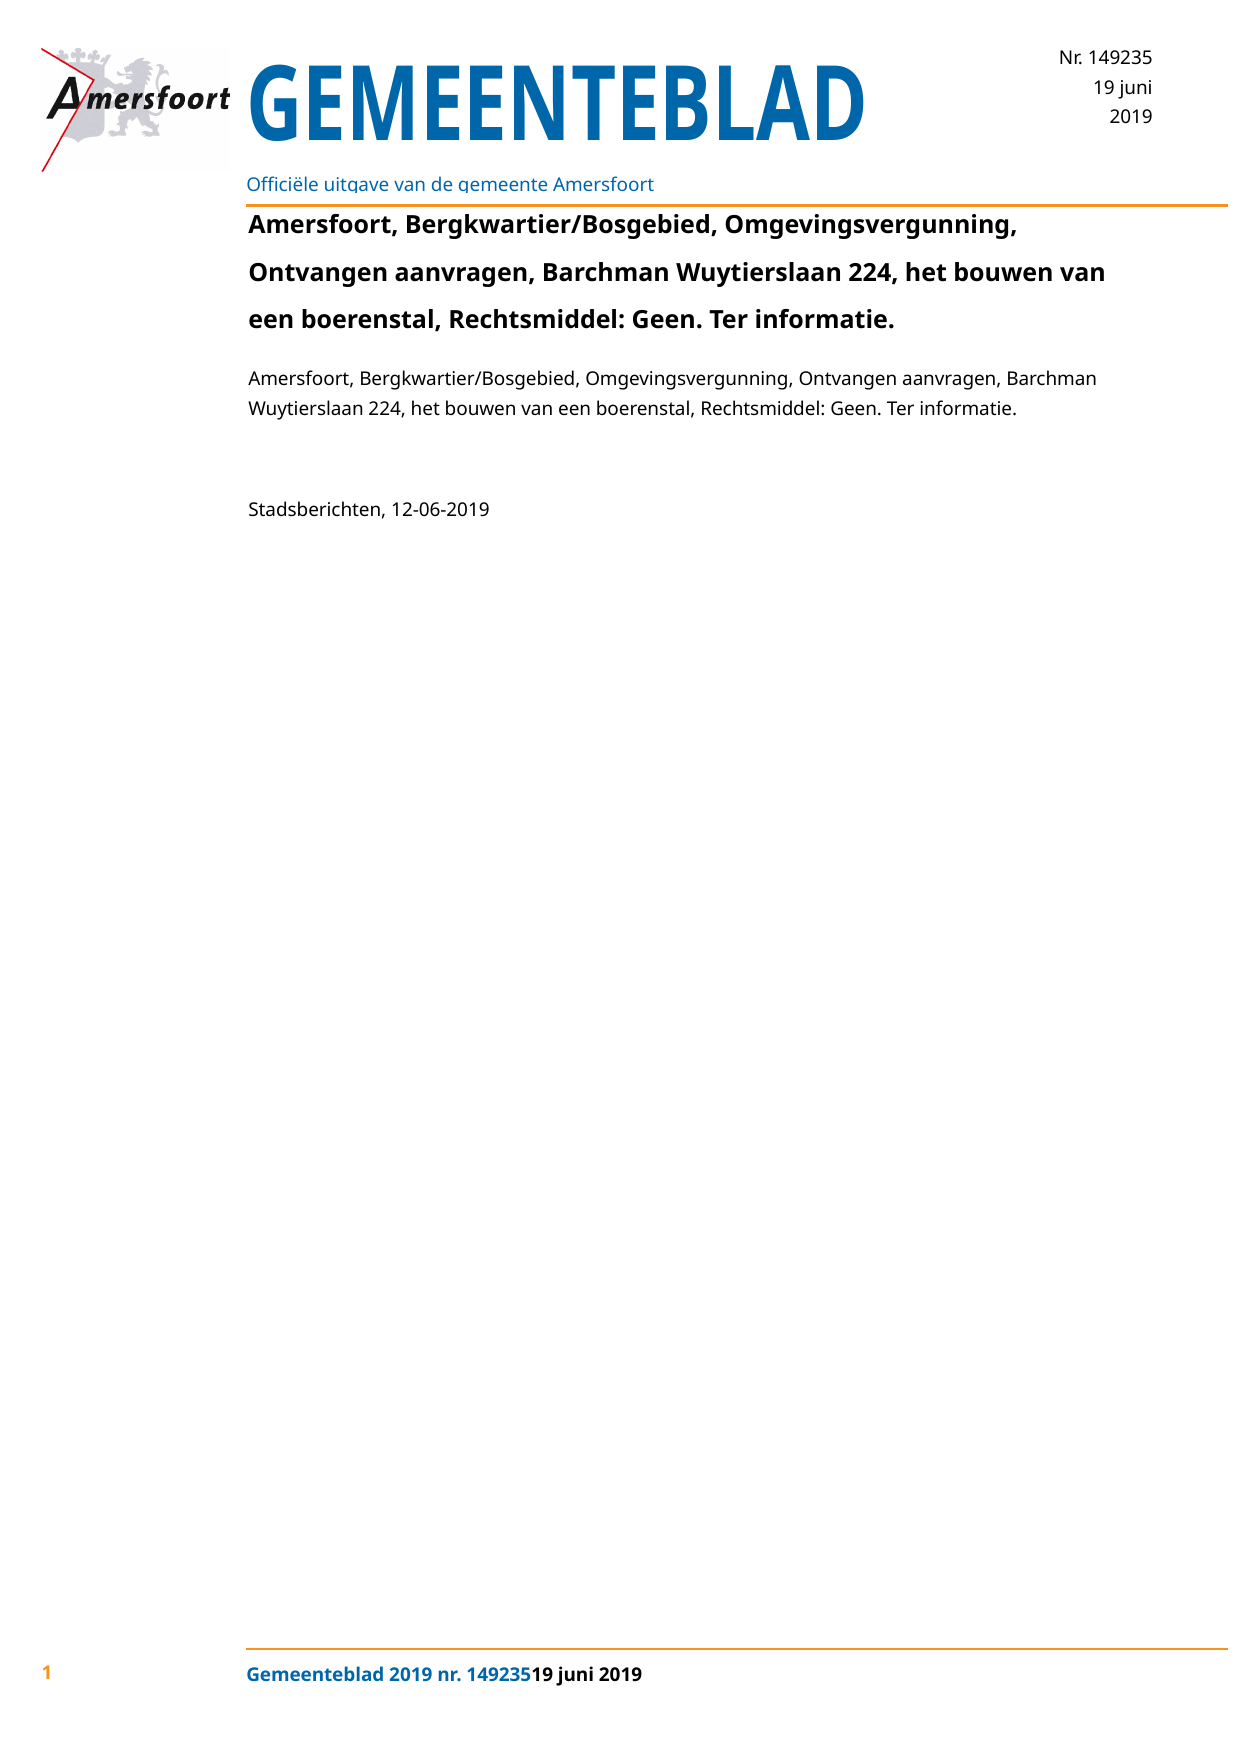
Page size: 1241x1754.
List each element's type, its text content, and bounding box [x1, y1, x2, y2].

picture [41, 47, 231, 172]
text Amersfoort, Bergkwartier/Bosgebied, Omgevingsvergunning, Ontvangen aanvragen, Barchman Wuytierslaan 224, het bouwen van een boerenstal, Rechtsmiddel: Geen. Ter informatie. [248, 366, 1152, 421]
text Amersfoort, Bergkwartier/Bosgebied, Omgevingsvergunning, Ontvangen aanvragen, Barchman Wuytierslaan 224, het bouwen van een boerenstal, Rechtsmiddel: Geen. Ter informatie. [248, 207, 1152, 336]
text Stadsberichten, 12-06-2019 [248, 496, 1152, 522]
